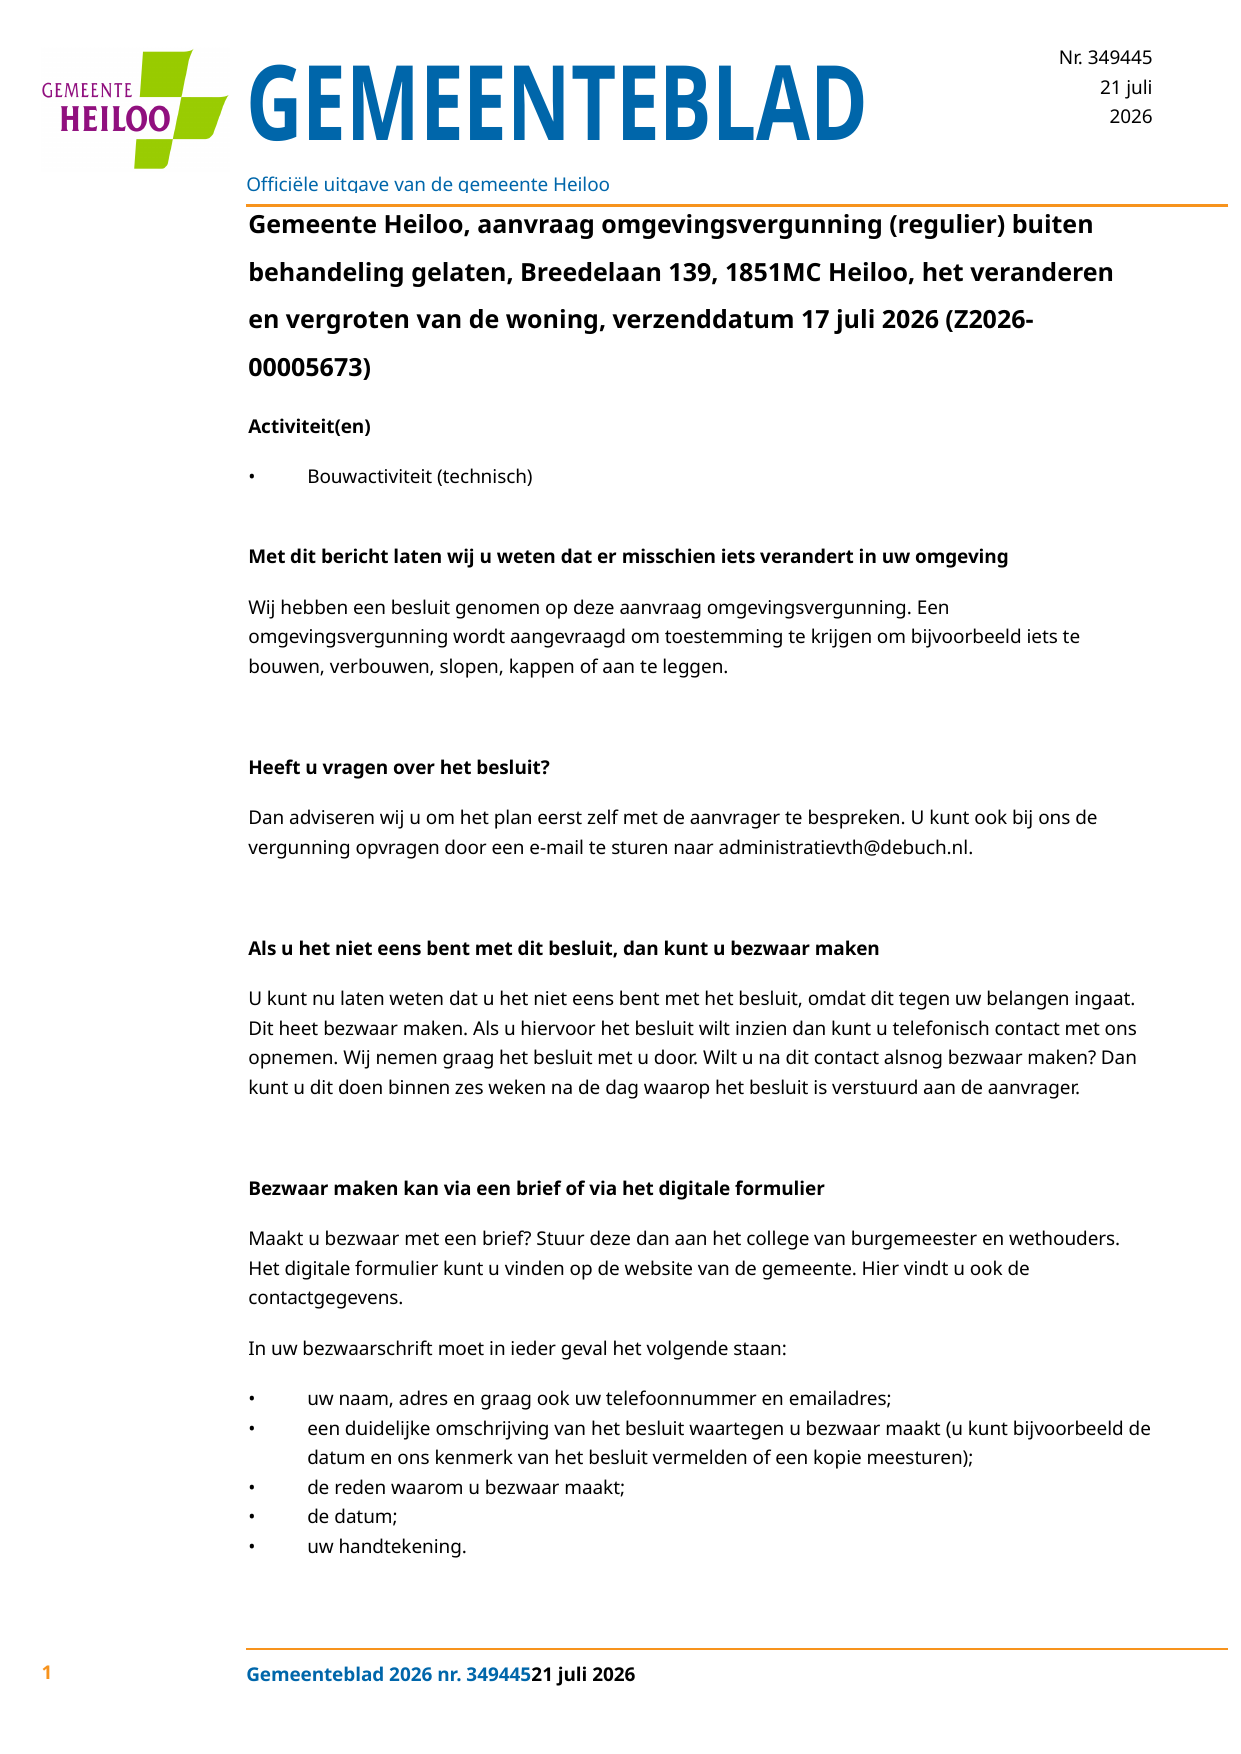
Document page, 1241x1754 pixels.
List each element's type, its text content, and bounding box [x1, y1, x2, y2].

text Wij hebben een besluit genomen op deze aanvraag omgevingsvergunning. Een omgevingsvergunning wordt aangevraagd om toestemming te krijgen om bijvoorbeeld iets te bouwen, verbouwen, slopen, kappen of aan te leggen. [248, 594, 1152, 679]
text Dan adviseren wij u om het plan eerst zelf met de aanvrager te bespreken. U kunt ook bij ons de vergunning opvragen door een e-mail te sturen naar administratievth@debuch.nl. [248, 804, 1152, 860]
text In uw bezwaarschrift moet in ieder geval het volgende staan: [248, 1335, 1152, 1361]
picture [41, 47, 231, 172]
text Gemeente Heiloo, aanvraag omgevingsvergunning (regulier) buiten behandeling gelaten, Breedelaan 139, 1851MC Heiloo, het veranderen en vergroten van de woning, verzenddatum 17 juli 2026 (Z2026-00005673) [248, 207, 1152, 384]
text Met dit bericht laten wij u weten dat er misschien iets verandert in uw omgeving [248, 543, 1152, 569]
text Bezwaar maken kan via een brief of via het digitale formulier [248, 1175, 1152, 1201]
text Maakt u bezwaar met een brief? Stuur deze dan aan het college van burgemeester en wethouders. Het digitale formulier kunt u vinden op de website van de gemeente. Hier vindt u ook de contactgegevens. [248, 1225, 1152, 1310]
text Activiteit(en) [248, 413, 1152, 439]
list uw naam, adres en graag ook uw telefoonnummer en emailadres; [248, 1385, 1152, 1411]
list de reden waarom u bezwaar maakt; [248, 1474, 1152, 1500]
list de datum; [248, 1503, 1152, 1529]
list uw handtekening. [248, 1533, 1152, 1559]
text Als u het niet eens bent met dit besluit, dan kunt u bezwaar maken [248, 935, 1152, 961]
text Heeft u vragen over het besluit? [248, 754, 1152, 780]
text U kunt nu laten weten dat u het niet eens bent met het besluit, omdat dit tegen uw belangen ingaat. Dit heet bezwaar maken. Als u hiervoor het besluit wilt inzien dan kunt u telefonisch contact met ons opnemen. Wij nemen graag het besluit met u door. Wilt u na dit contact alsnog bezwaar maken? Dan kunt u dit doen binnen zes weken na de dag waarop het besluit is verstuurd aan de aanvrager. [248, 985, 1152, 1100]
list Bouwactiviteit (technisch) [248, 463, 1152, 489]
list een duidelijke omschrijving van het besluit waartegen u bezwaar maakt (u kunt bijvoorbeeld de datum en ons kenmerk van het besluit vermelden of een kopie meesturen); [248, 1415, 1152, 1470]
